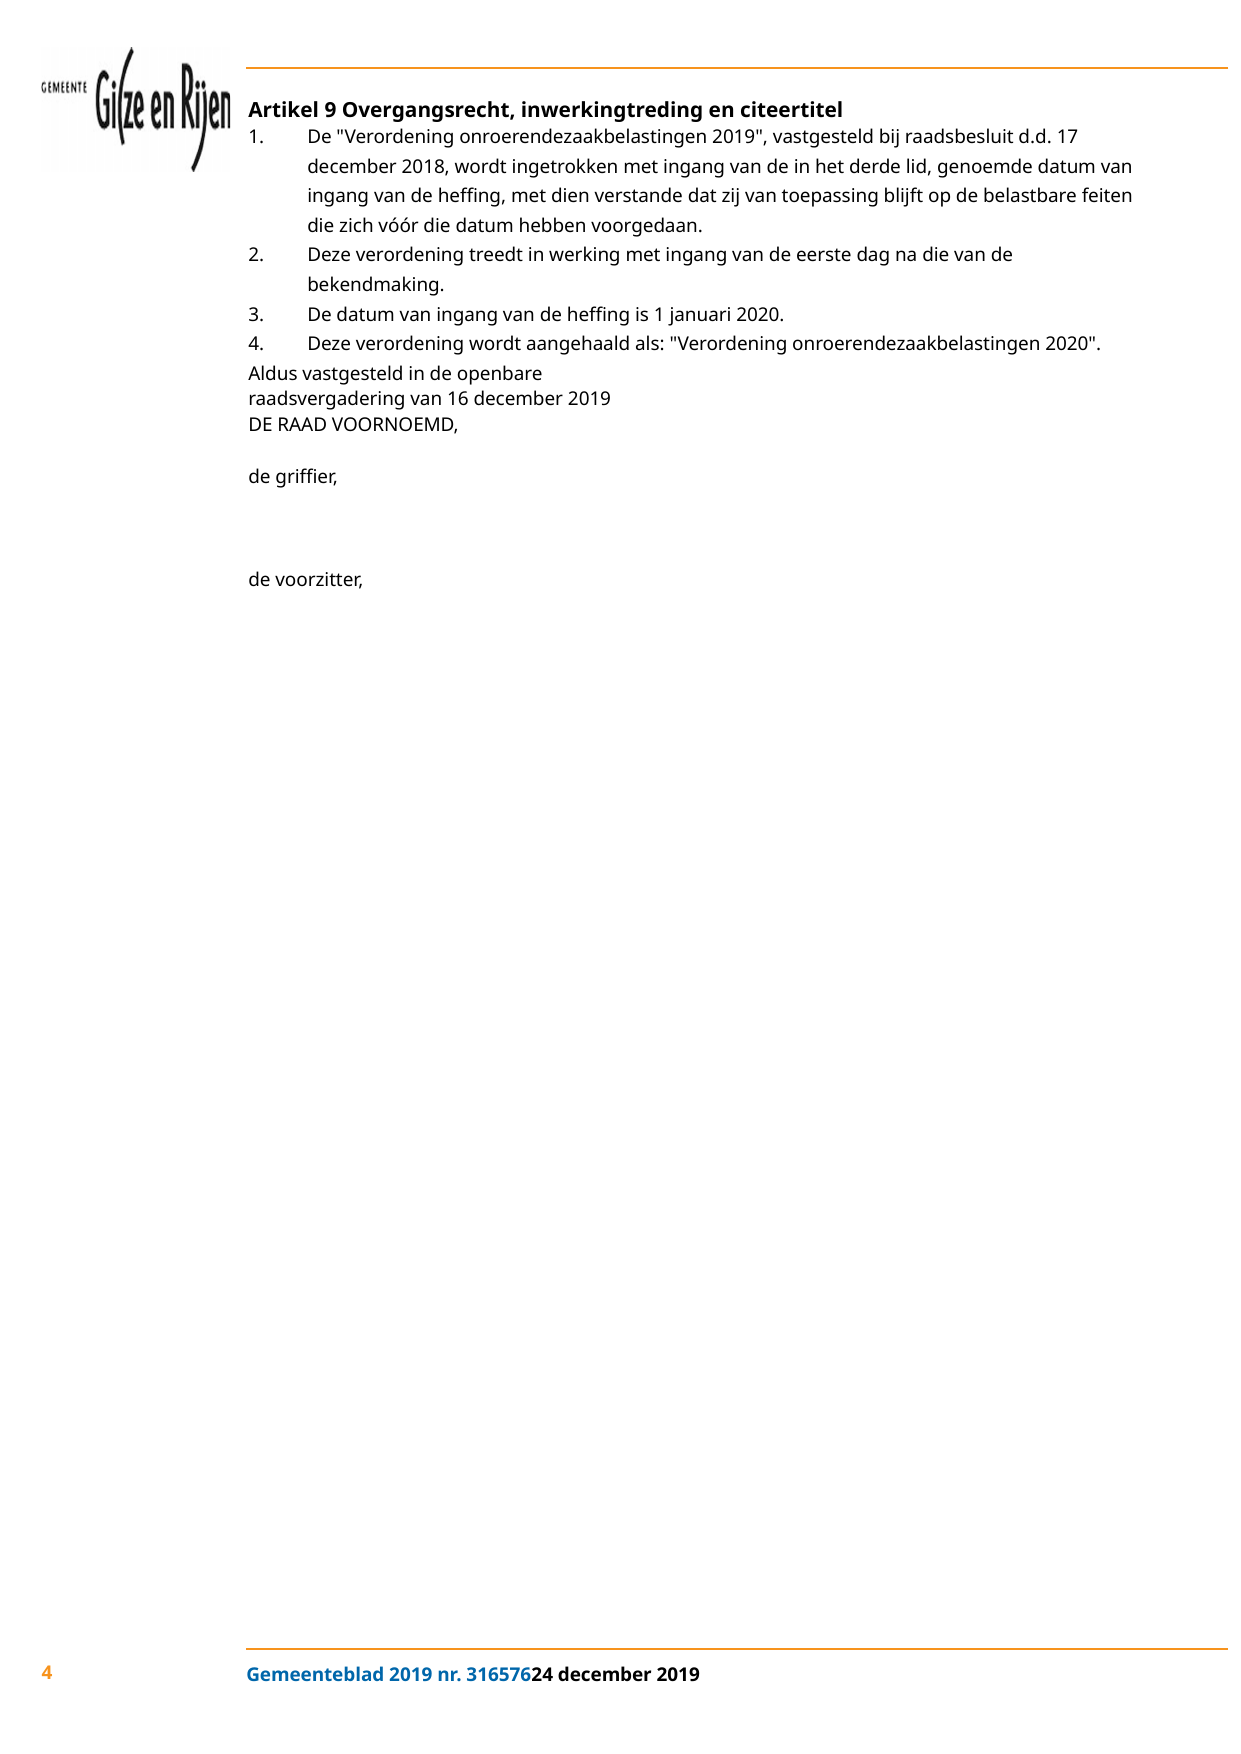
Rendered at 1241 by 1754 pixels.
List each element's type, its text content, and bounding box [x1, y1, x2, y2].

list Deze verordening treedt in werking met ingang van de eerste dag na die van de bekendmaking. [248, 242, 1152, 297]
text de voorzitter, [248, 566, 1152, 591]
text raadsvergadering van 16 december 2019 [248, 386, 1152, 411]
list De "Verordening onroerendezaakbelastingen 2019", vastgesteld bij raadsbesluit d.d. 17 december 2018, wordt ingetrokken met ingang van de in het derde lid, genoemde datum van ingang van de heffing, met dien verstande dat zij van toepassing blijft op de belastbare feiten die zich vóór die datum hebben voorgedaan. [248, 123, 1152, 238]
text DE RAAD VOORNOEMD, [248, 411, 1152, 437]
text Artikel 9 Overgangsrecht, inwerkingtreding en citeertitel [248, 95, 1152, 123]
picture [41, 47, 231, 172]
list Deze verordening wordt aangehaald als: "Verordening onroerendezaakbelastingen 2020". [248, 330, 1152, 356]
text de griffier, [248, 463, 1152, 488]
list De datum van ingang van de heffing is 1 januari 2020. [248, 301, 1152, 326]
text Aldus vastgesteld in de openbare [248, 360, 1152, 386]
